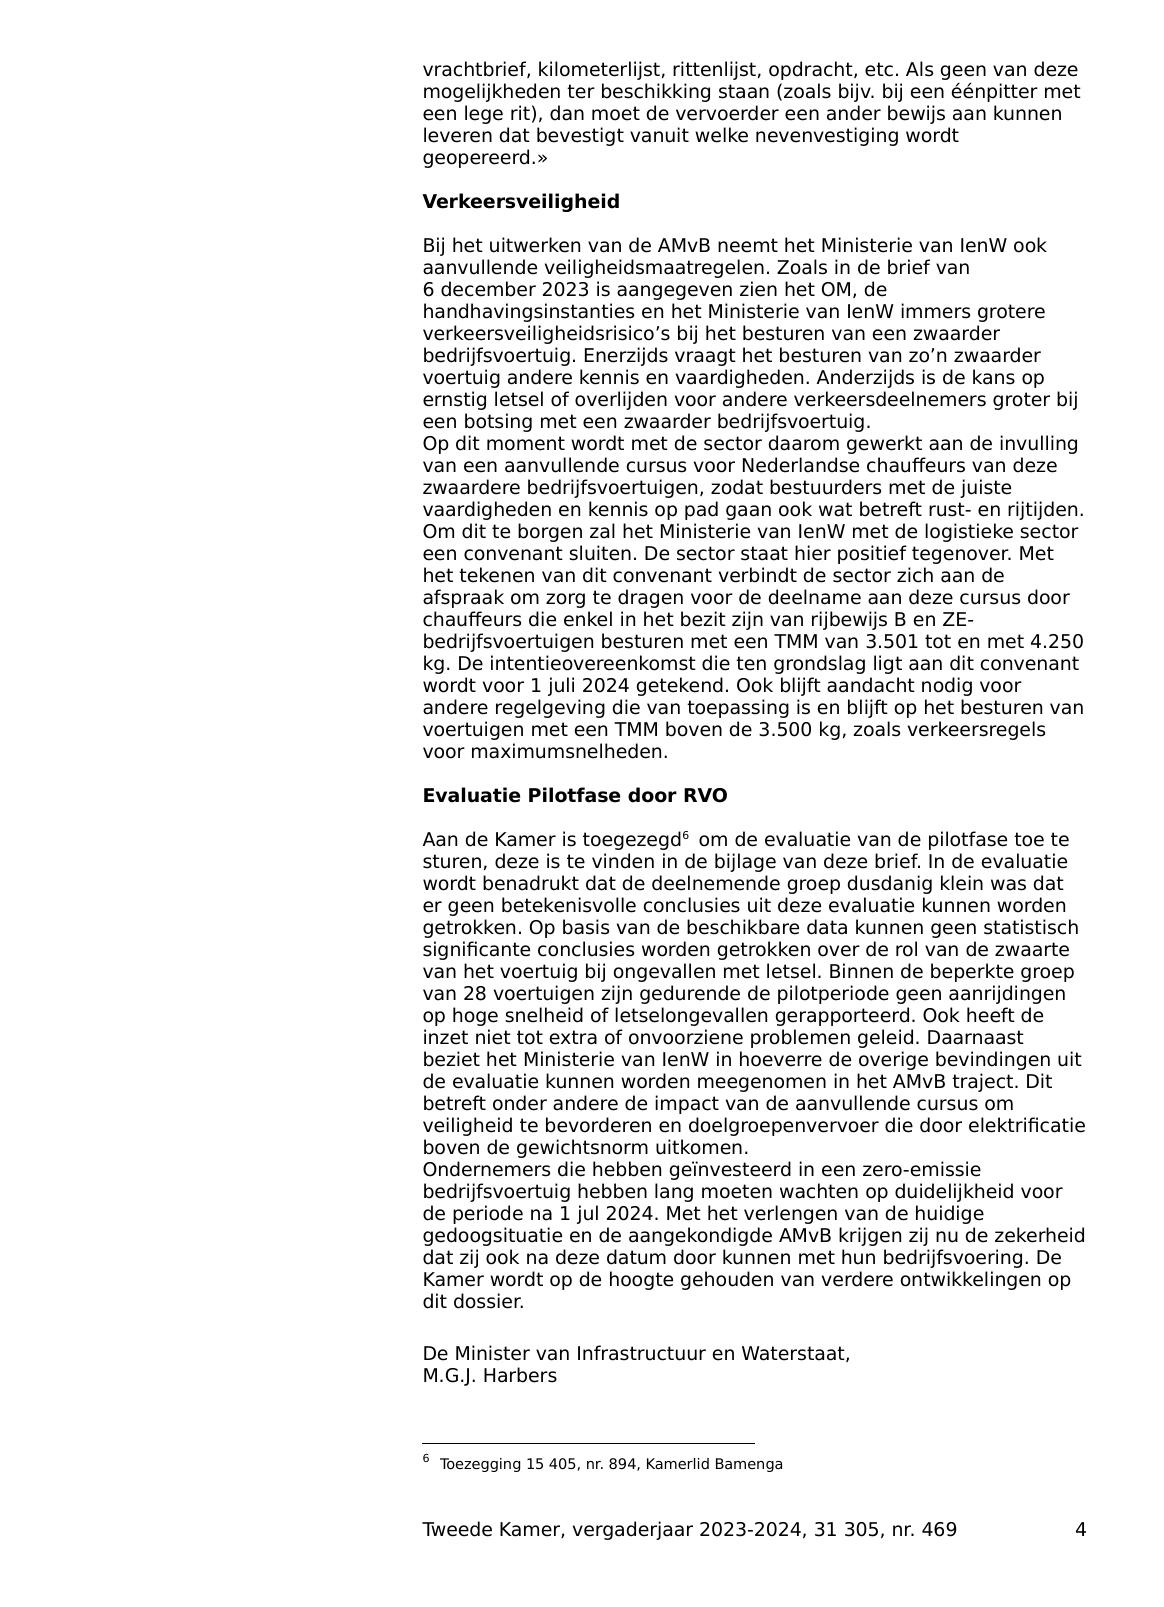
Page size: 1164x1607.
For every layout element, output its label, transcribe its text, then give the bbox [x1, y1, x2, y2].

text Aan de Kamer is toegezegd om de evaluatie van de pilotfase toe te sturen, deze is te vinden in de bijlage van deze brief. In de evaluatie wordt benadrukt dat de deelnemende groep dusdanig klein was dat er geen betekenisvolle conclusies uit deze evaluatie kunnen worden getrokken. Op basis van de beschikbare data kunnen geen statistisch significante conclusies worden getrokken over de rol van de zwaarte van het voertuig bij ongevallen met letsel. Binnen de beperkte groep van 28 voertuigen zijn gedurende de pilotperiode geen aanrijdingen op hoge snelheid of letselongevallen gerapporteerd. Ook heeft de inzet niet tot extra of onvoorziene problemen geleid. Daarnaast beziet het Ministerie van IenW in hoeverre de overige bevindingen uit de evaluatie kunnen worden meegenomen in het AMvB traject. Dit betreft onder andere de impact van de aanvullende cursus om veiligheid te bevorderen en doelgroepenvervoer die door elektrificatie boven de gewichtsnorm uitkomen. [422, 829, 1087, 1159]
text vrachtbrief, kilometerlijst, rittenlijst, opdracht, etc. Als geen van deze mogelijkheden ter beschikking staan (zoals bijv. bij een éénpitter met een lege rit), dan moet de vervoerder een ander bewijs aan kunnen leveren dat bevestigt vanuit welke nevenvestiging wordt geopereerd.» [422, 59, 1087, 169]
text Op dit moment wordt met de sector daarom gewerkt aan de invulling van een aanvullende cursus voor Nederlandse chauffeurs van deze zwaardere bedrijfsvoertuigen, zodat bestuurders met de juiste vaardigheden en kennis op pad gaan ook wat betreft rust- en rijtijden. Om dit te borgen zal het Ministerie van IenW met de logistieke sector een convenant sluiten. De sector staat hier positief tegenover. Met het tekenen van dit convenant verbindt de sector zich aan de afspraak om zorg te dragen voor de deelname aan deze cursus door chauffeurs die enkel in het bezit zijn van rijbewijs B en ZE-bedrijfsvoertuigen besturen met een TMM van 3.501 tot en met 4.250 kg. De intentieovereenkomst die ten grondslag ligt aan dit convenant wordt voor 1 juli 2024 getekend. Ook blijft aandacht nodig voor andere regelgeving die van toepassing is en blijft op het besturen van voertuigen met een TMM boven de 3.500 kg, zoals verkeersregels voor maximumsnelheden. [422, 433, 1087, 763]
text De Minister van Infrastructuur en Waterstaat, M.G.J. Harbers [422, 1343, 1087, 1387]
subtitle Verkeersveiligheid [422, 191, 1087, 213]
text Bij het uitwerken van de AMvB neemt het Ministerie van IenW ook aanvullende veiligheidsmaatregelen. Zoals in de brief van 6 december 2023 is aangegeven zien het OM, de handhavingsinstanties en het Ministerie van IenW immers grotere verkeersveiligheidsrisico’s bij het besturen van een zwaarder bedrijfsvoertuig. Enerzijds vraagt het besturen van zo’n zwaarder voertuig andere kennis en vaardigheden. Anderzijds is de kans op ernstig letsel of overlijden voor andere verkeersdeelnemers groter bij een botsing met een zwaarder bedrijfsvoertuig. [422, 235, 1087, 433]
text Ondernemers die hebben geïnvesteerd in een zero-emissie bedrijfsvoertuig hebben lang moeten wachten op duidelijkheid voor de periode na 1 jul 2024. Met het verlengen van de huidige gedoogsituatie en de aangekondigde AMvB krijgen zij nu de zekerheid dat zij ook na deze datum door kunnen met hun bedrijfsvoering. De Kamer wordt op de hoogte gehouden van verdere ontwikkelingen op dit dossier. [422, 1159, 1087, 1313]
text Toezegging 15 405, nr. 894, Kamerlid Bamenga [422, 1452, 1087, 1474]
subtitle Evaluatie Pilotfase door RVO [422, 785, 1087, 807]
